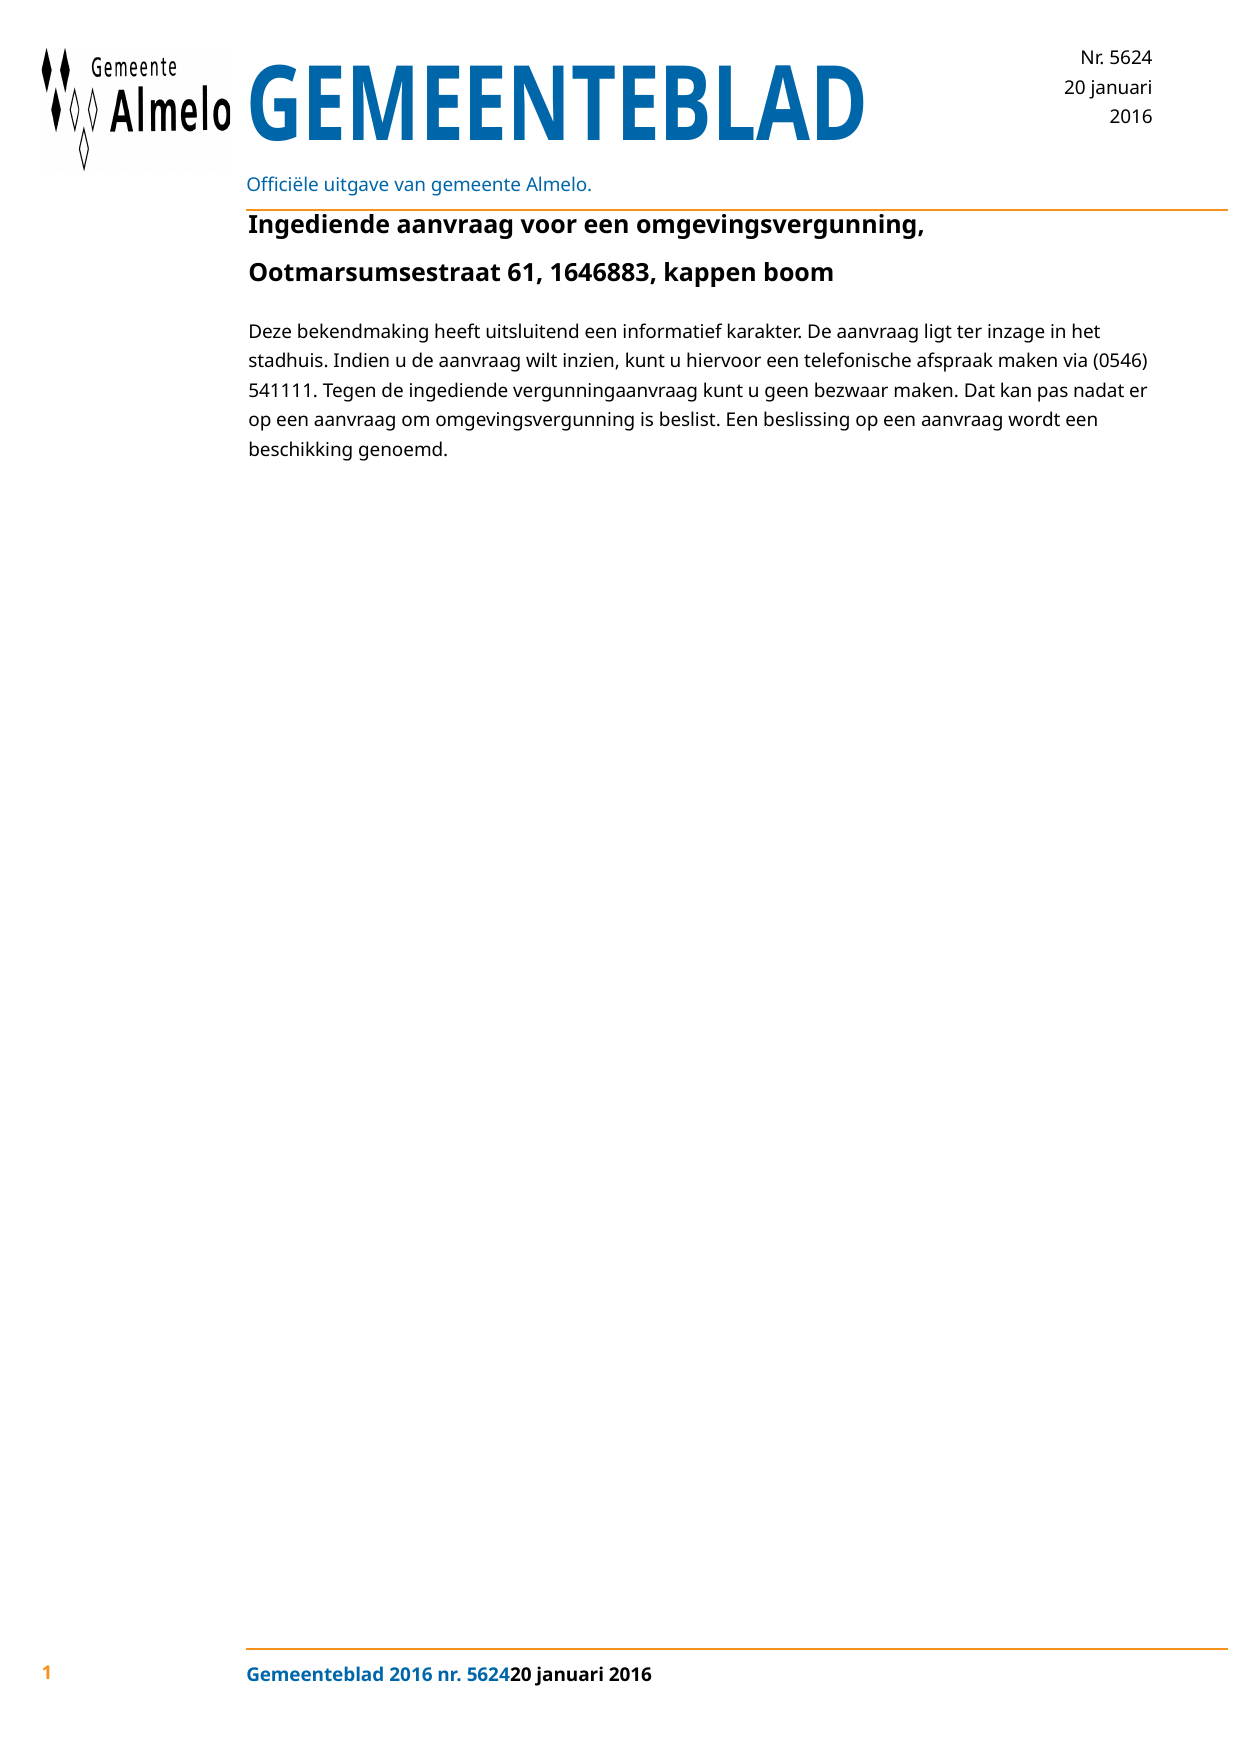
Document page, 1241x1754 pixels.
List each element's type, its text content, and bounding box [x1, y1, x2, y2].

picture [41, 47, 231, 172]
text Deze bekendmaking heeft uitsluitend een informatief karakter. De aanvraag ligt ter inzage in het stadhuis. Indien u de aanvraag wilt inzien, kunt u hiervoor een telefonische afspraak maken via (0546) 541111. Tegen de ingediende vergunningaanvraag kunt u geen bezwaar maken. Dat kan pas nadat er op een aanvraag om omgevingsvergunning is beslist. Een beslissing op een aanvraag wordt een beschikking genoemd. [248, 318, 1152, 462]
text Ingediende aanvraag voor een omgevingsvergunning, Ootmarsumsestraat 61, 1646883, kappen boom [248, 211, 1152, 288]
